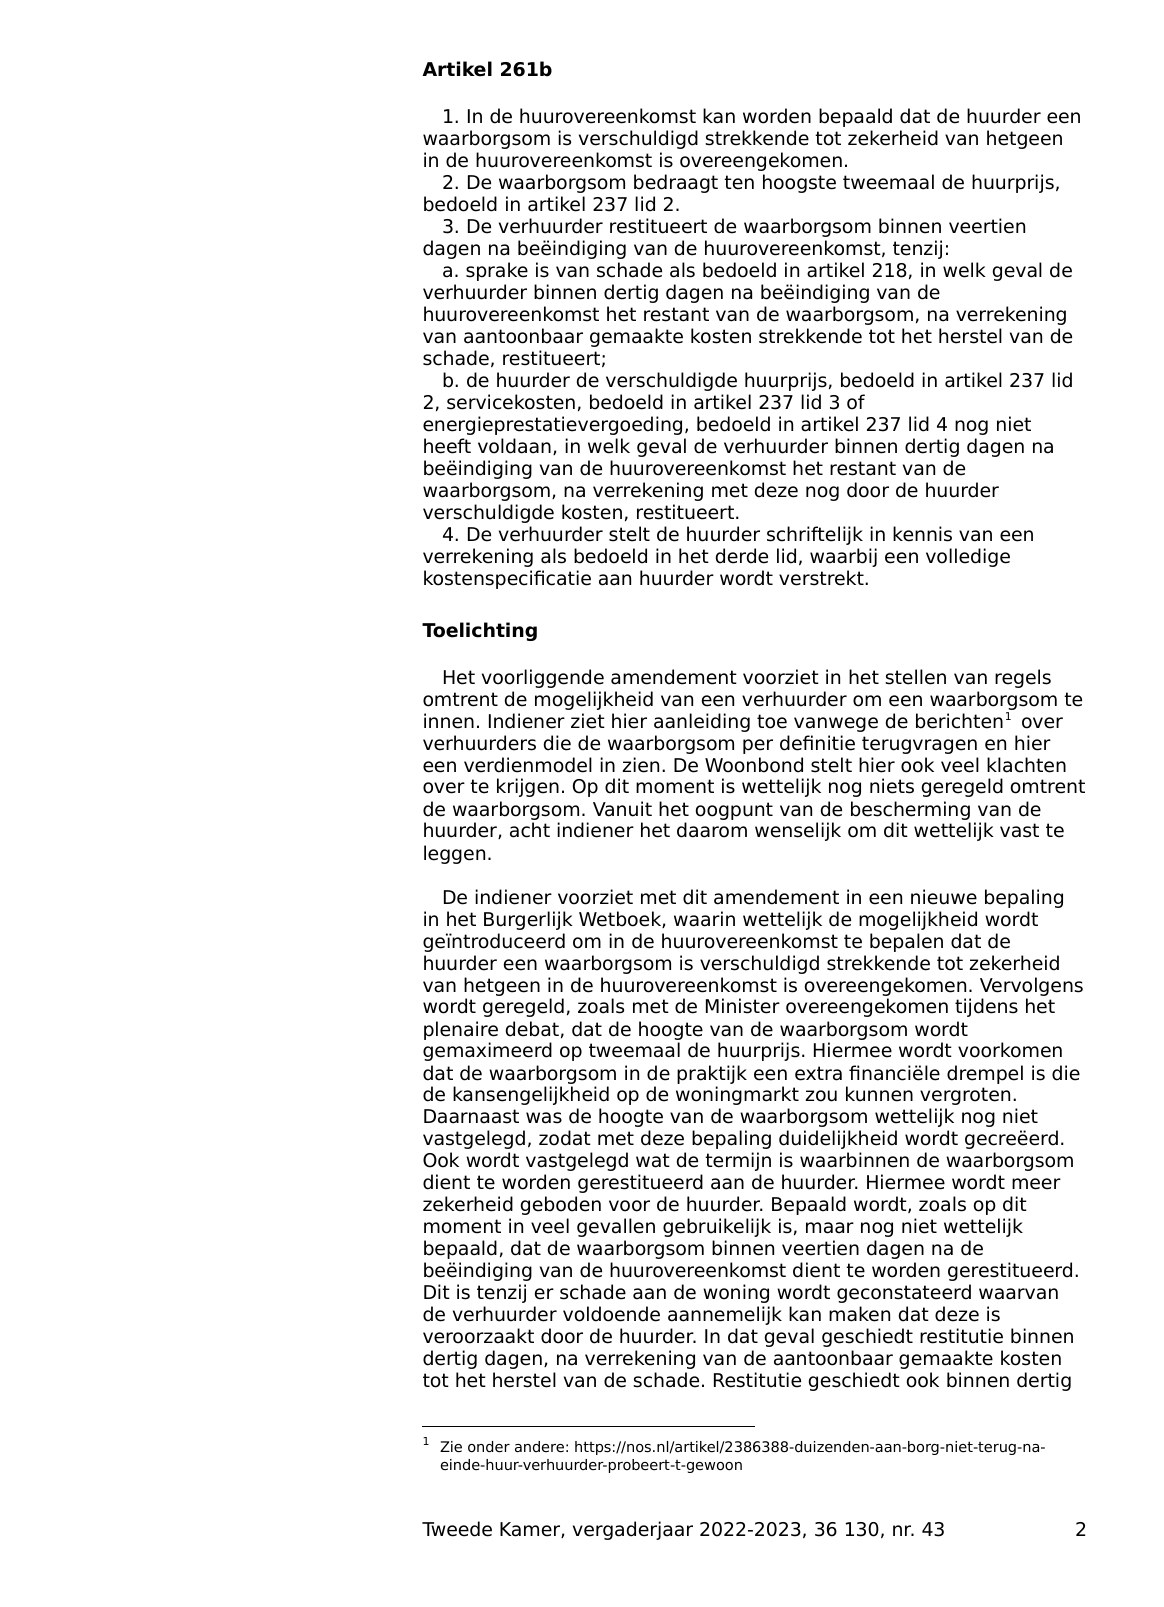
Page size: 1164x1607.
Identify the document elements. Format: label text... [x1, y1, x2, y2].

text 1. In de huurovereenkomst kan worden bepaald dat de huurder een waarborgsom is verschuldigd strekkende tot zekerheid van hetgeen in de huurovereenkomst is overeengekomen. [422, 106, 1087, 172]
subtitle Artikel 261b [422, 59, 1087, 81]
text Zie onder andere: https://nos.nl/artikel/2386388-duizenden-aan-borg-niet-terug-na-einde-huur-verhuurder-probeert-t-gewoon [422, 1435, 1087, 1474]
text Het voorliggende amendement voorziet in het stellen van regels omtrent de mogelijkheid van een verhuurder om een waarborgsom te innen. Indiener ziet hier aanleiding toe vanwege de berichten over verhuurders die de waarborgsom per definitie terugvragen en hier een verdienmodel in zien. De Woonbond stelt hier ook veel klachten over te krijgen. Op dit moment is wettelijk nog niets geregeld omtrent de waarborgsom. Vanuit het oogpunt van de bescherming van de huurder, acht indiener het daarom wenselijk om dit wettelijk vast te leggen. [422, 667, 1087, 864]
subtitle Toelichting [422, 619, 1087, 642]
text a. sprake is van schade als bedoeld in artikel 218, in welk geval de verhuurder binnen dertig dagen na beëindiging van de huurovereenkomst het restant van de waarborgsom, na verrekening van aantoonbaar gemaakte kosten strekkende tot het herstel van de schade, restitueert; [422, 260, 1087, 370]
text 4. De verhuurder stelt de huurder schriftelijk in kennis van een verrekening als bedoeld in het derde lid, waarbij een volledige kostenspecificatie aan huurder wordt verstrekt. [422, 524, 1087, 589]
text De indiener voorziet met dit amendement in een nieuwe bepaling in het Burgerlijk Wetboek, waarin wettelijk de mogelijkheid wordt geïntroduceerd om in de huurovereenkomst te bepalen dat de huurder een waarborgsom is verschuldigd strekkende tot zekerheid van hetgeen in de huurovereenkomst is overeengekomen. Vervolgens wordt geregeld, zoals met de Minister overeengekomen tijdens het plenaire debat, dat de hoogte van de waarborgsom wordt gemaximeerd op tweemaal de huurprijs. Hiermee wordt voorkomen dat de waarborgsom in de praktijk een extra financiële drempel is die de kansengelijkheid op de woningmarkt zou kunnen vergroten. Daarnaast was de hoogte van de waarborgsom wettelijk nog niet vastgelegd, zodat met deze bepaling duidelijkheid wordt gecreëerd. Ook wordt vastgelegd wat de termijn is waarbinnen de waarborgsom dient te worden gerestitueerd aan de huurder. Hiermee wordt meer zekerheid geboden voor de huurder. Bepaald wordt, zoals op dit moment in veel gevallen gebruikelijk is, maar nog niet wettelijk bepaald, dat de waarborgsom binnen veertien dagen na de beëindiging van de huurovereenkomst dient te worden gerestitueerd. Dit is tenzij er schade aan de woning wordt geconstateerd waarvan de verhuurder voldoende aannemelijk kan maken dat deze is veroorzaakt door de huurder. In dat geval geschiedt restitutie binnen dertig dagen, na verrekening van de aantoonbaar gemaakte kosten tot het herstel van de schade. Restitutie geschiedt ook binnen dertig [422, 887, 1087, 1392]
text 2. De waarborgsom bedraagt ten hoogste tweemaal de huurprijs, bedoeld in artikel 237 lid 2. [422, 172, 1087, 216]
text 3. De verhuurder restitueert de waarborgsom binnen veertien dagen na beëindiging van de huurovereenkomst, tenzij: [422, 216, 1087, 260]
text b. de huurder de verschuldigde huurprijs, bedoeld in artikel 237 lid 2, servicekosten, bedoeld in artikel 237 lid 3 of energieprestatievergoeding, bedoeld in artikel 237 lid 4 nog niet heeft voldaan, in welk geval de verhuurder binnen dertig dagen na beëindiging van de huurovereenkomst het restant van de waarborgsom, na verrekening met deze nog door de huurder verschuldigde kosten, restitueert. [422, 370, 1087, 524]
